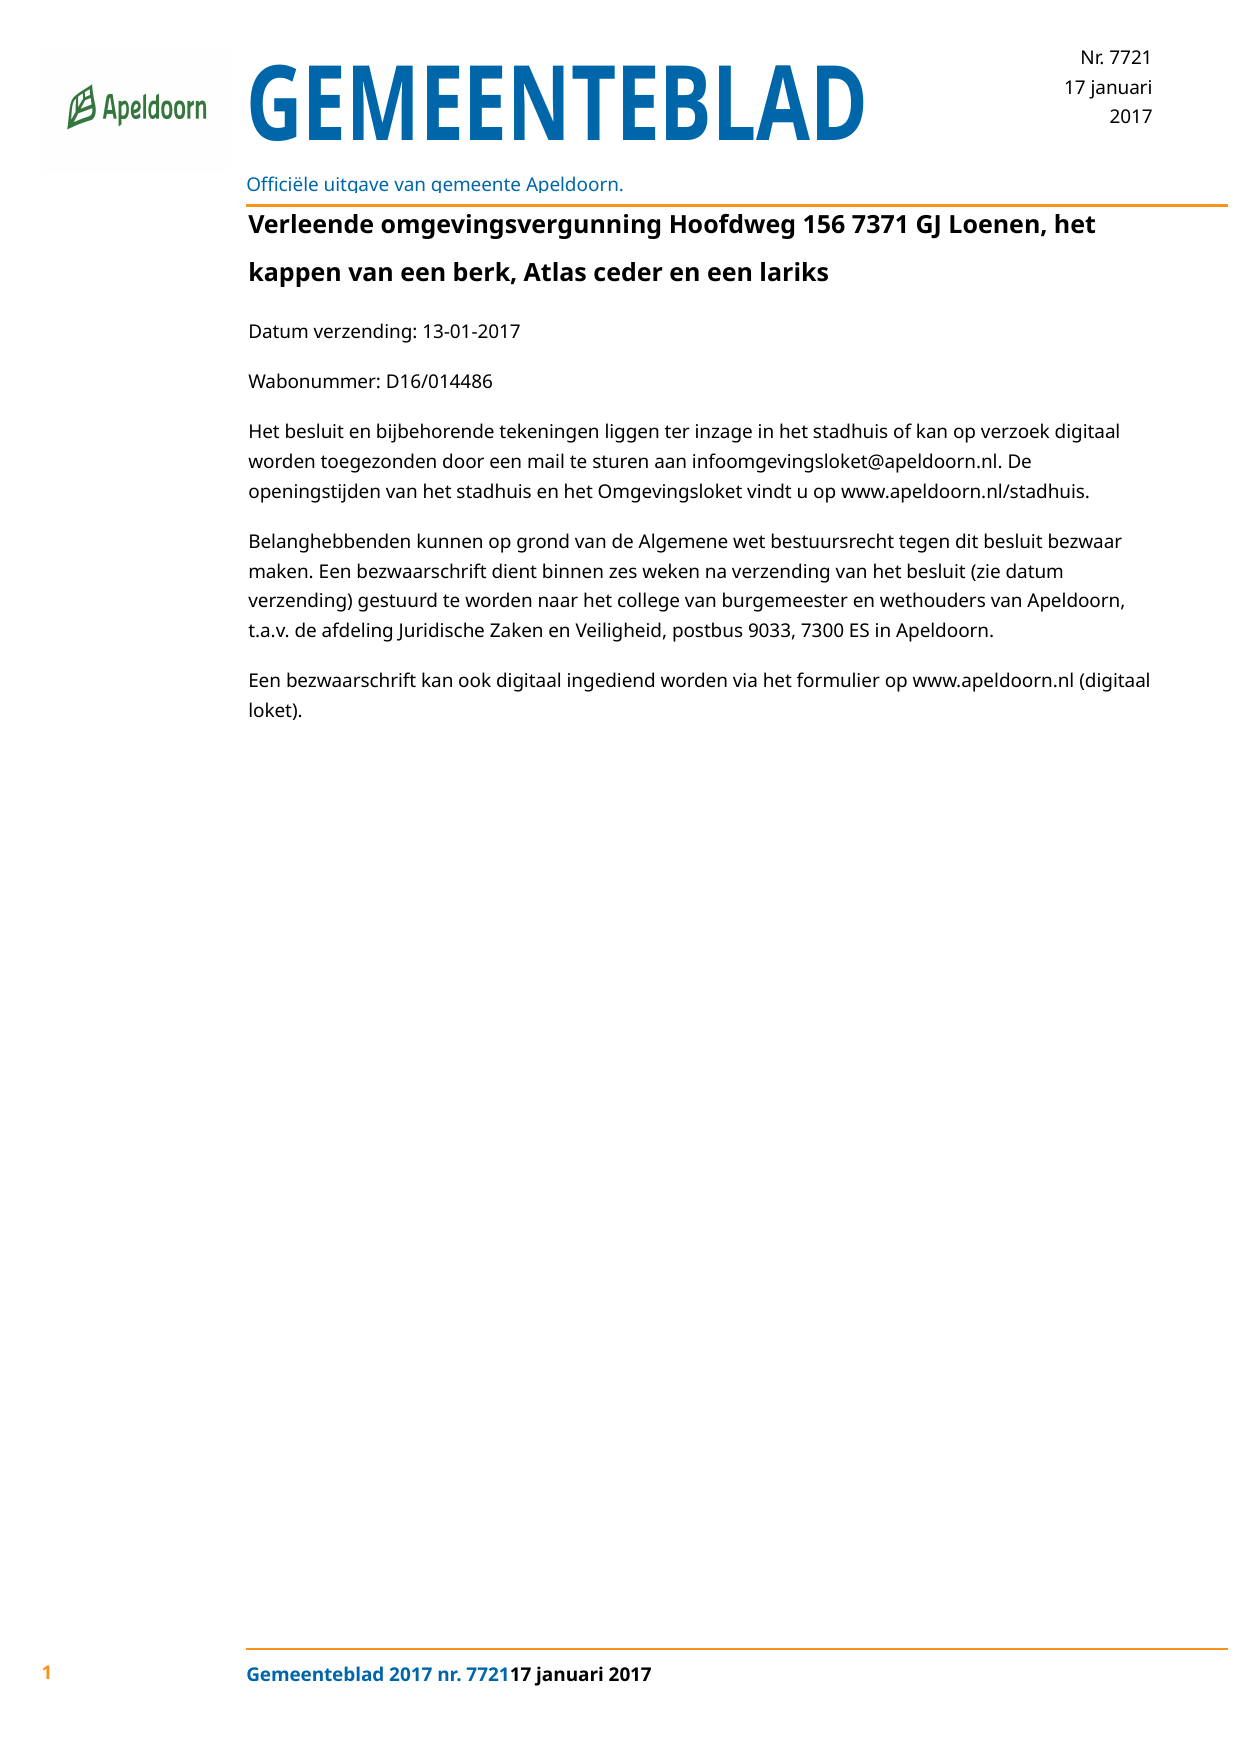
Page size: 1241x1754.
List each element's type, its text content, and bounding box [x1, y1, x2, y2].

picture [41, 47, 231, 172]
text Wabonummer: D16/014486 [248, 368, 1152, 394]
text Het besluit en bijbehorende tekeningen liggen ter inzage in het stadhuis of kan op verzoek digitaal worden toegezonden door een mail te sturen aan infoomgevingsloket@apeldoorn.nl. De openingstijden van het stadhuis en het Omgevingsloket vindt u op www.apeldoorn.nl/stadhuis. [248, 419, 1152, 504]
text Verleende omgevingsvergunning Hoofdweg 156 7371 GJ Loenen, het kappen van een berk, Atlas ceder en een lariks [248, 207, 1152, 288]
text Belanghebbenden kunnen op grond van de Algemene wet bestuursrecht tegen dit besluit bezwaar maken. Een bezwaarschrift dient binnen zes weken na verzending van het besluit (zie datum verzending) gestuurd te worden naar het college van burgemeester en wethouders van Apeldoorn, t.a.v. de afdeling Juridische Zaken en Veiligheid, postbus 9033, 7300 ES in Apeldoorn. [248, 528, 1152, 643]
text Datum verzending: 13-01-2017 [248, 318, 1152, 344]
text Een bezwaarschrift kan ook digitaal ingediend worden via het formulier op www.apeldoorn.nl (digitaal loket). [248, 667, 1152, 723]
